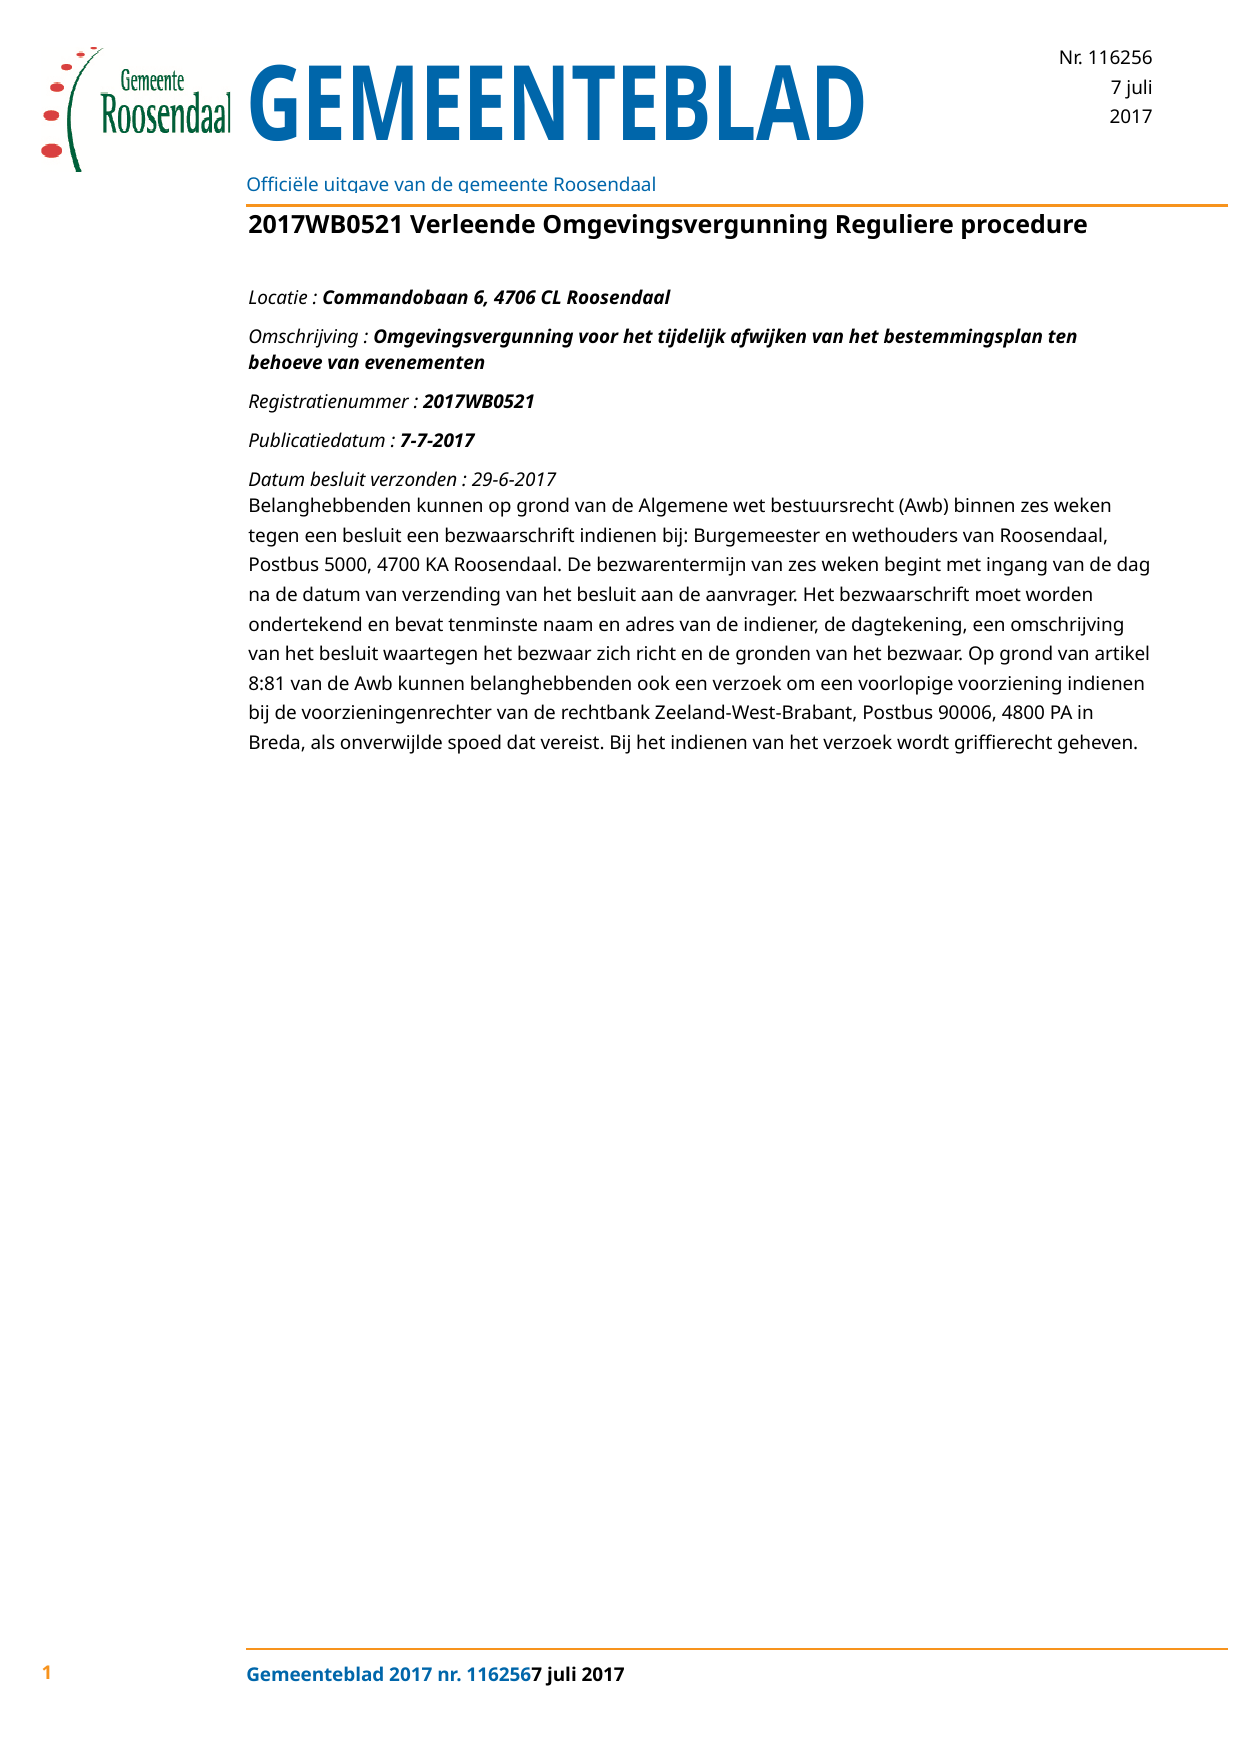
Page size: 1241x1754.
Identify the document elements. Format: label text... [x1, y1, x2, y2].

text Locatie : Commandobaan 6, 4706 CL Roosendaal [248, 284, 1152, 309]
text Publicatiedatum : 7-7-2017 [248, 427, 1152, 453]
text Registratienummer : 2017WB0521 [248, 388, 1152, 414]
text Belanghebbenden kunnen op grond van de Algemene wet bestuursrecht (Awb) binnen zes weken tegen een besluit een bezwaarschrift indienen bij: Burgemeester en wethouders van Roosendaal, Postbus 5000, 4700 KA Roosendaal. De bezwarentermijn van zes weken begint met ingang van de dag na de datum van verzending van het besluit aan de aanvrager. Het bezwaarschrift moet worden ondertekend en bevat tenminste naam en adres van de indiener, de dagtekening, een omschrijving van het besluit waartegen het bezwaar zich richt en de gronden van het bezwaar. Op grond van artikel 8:81 van de Awb kunnen belanghebbenden ook een verzoek om een voorlopige voorziening indienen bij de voorzieningenrechter van de rechtbank Zeeland-West-Brabant, Postbus 90006, 4800 PA in Breda, als onverwijlde spoed dat vereist. Bij het indienen van het verzoek wordt griffierecht geheven. [248, 492, 1152, 755]
text 2017WB0521 Verleende Omgevingsvergunning Reguliere procedure [248, 207, 1152, 241]
text Datum besluit verzonden : 29-6-2017 [248, 467, 1152, 492]
text Omschrijving : Omgevingsvergunning voor het tijdelijk afwijken van het bestemmingsplan ten behoeve van evenementen [248, 323, 1152, 374]
picture [41, 47, 231, 172]
